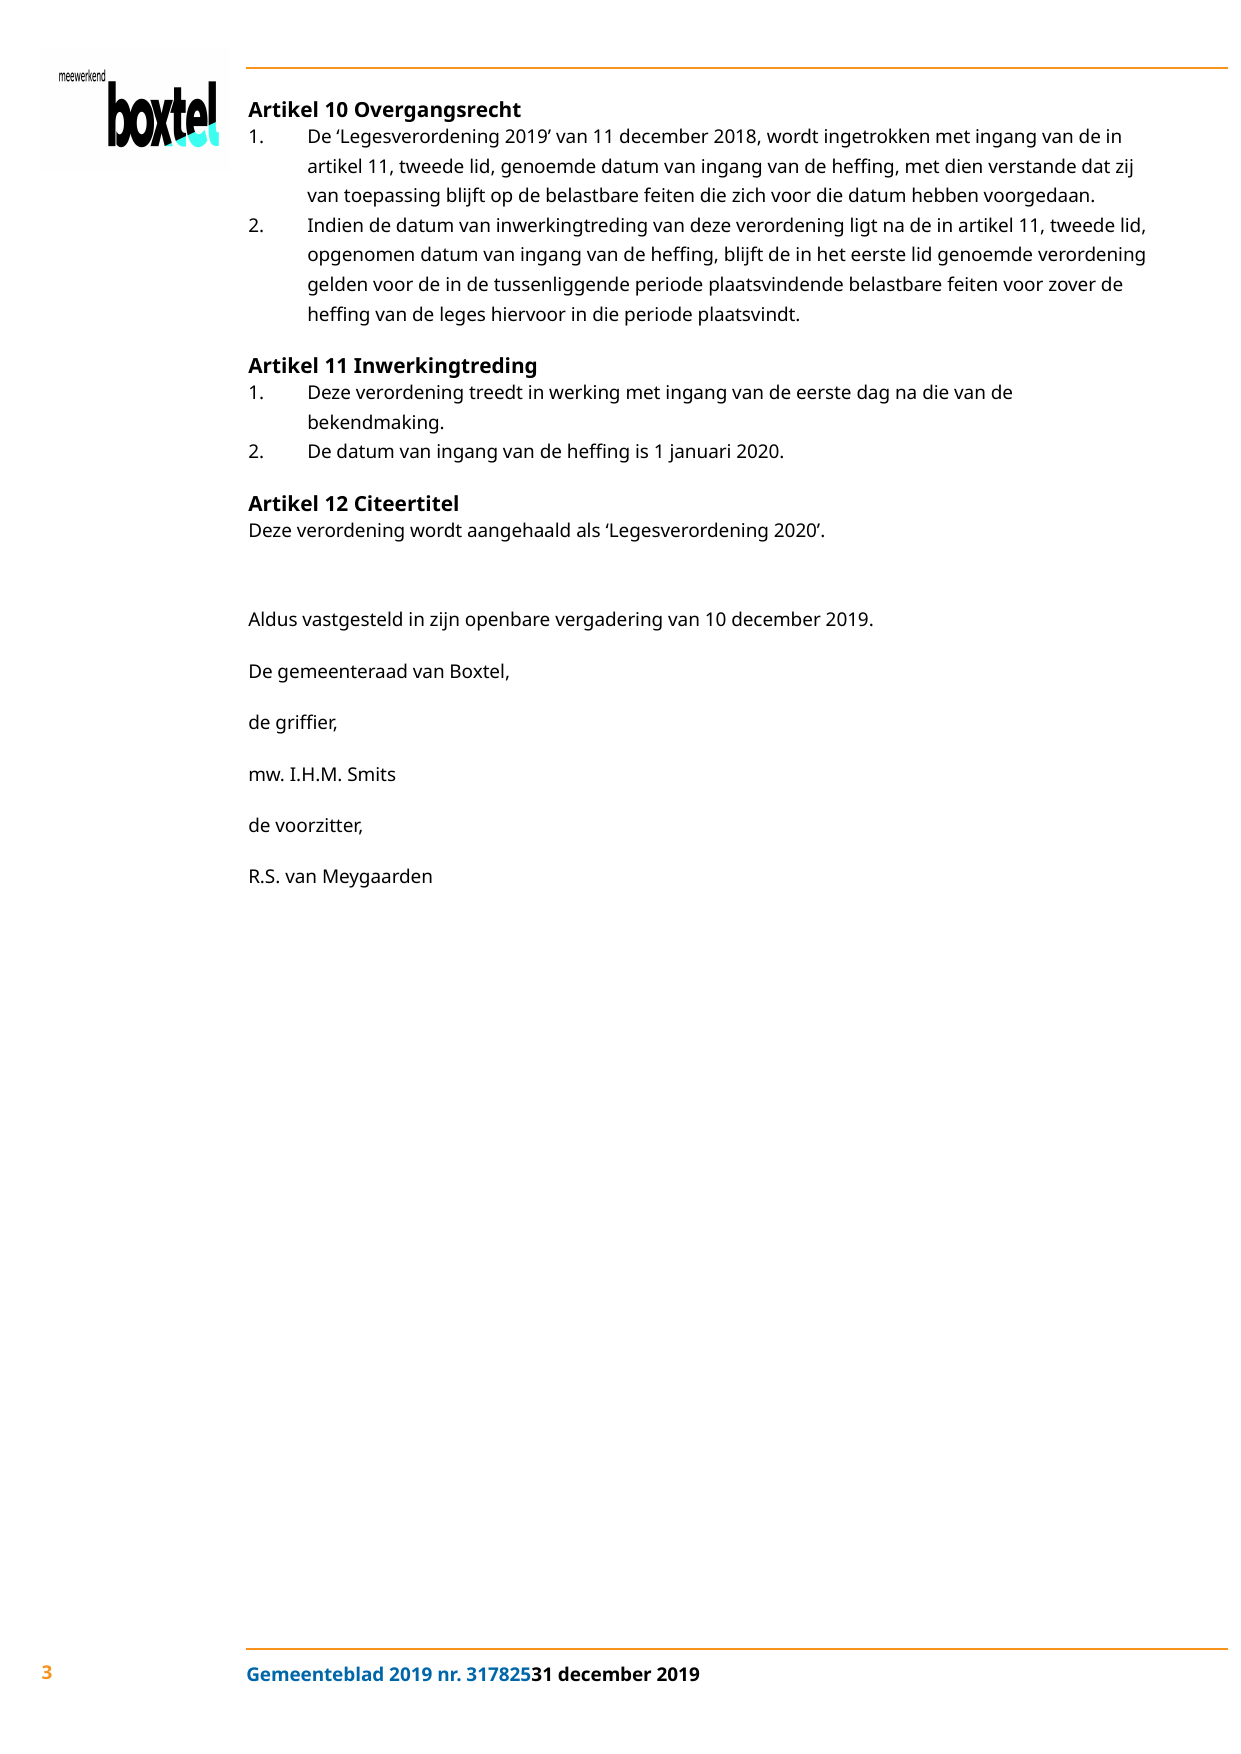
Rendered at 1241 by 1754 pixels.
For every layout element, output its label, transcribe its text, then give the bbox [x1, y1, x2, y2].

text mw. I.H.M. Smits [248, 761, 1152, 786]
list De datum van ingang van de heffing is 1 januari 2020. [248, 439, 1152, 464]
list Deze verordening treedt in werking met ingang van de eerste dag na die van de bekendmaking. [248, 379, 1152, 435]
text Artikel 11 Inwerkingtreding [248, 351, 1152, 379]
list Indien de datum van inwerkingtreding van deze verordening ligt na de in artikel 11, tweede lid, opgenomen datum van ingang van de heffing, blijft de in het eerste lid genoemde verordening gelden voor de in de tussenliggende periode plaatsvindende belastbare feiten voor zover de heffing van de leges hiervoor in die periode plaatsvindt. [248, 212, 1152, 326]
text Deze verordening wordt aangehaald als ‘Legesverordening 2020’. [248, 518, 1152, 543]
list De ‘Legesverordening 2019’ van 11 december 2018, wordt ingetrokken met ingang van de in artikel 11, tweede lid, genoemde datum van ingang van de heffing, met dien verstande dat zij van toepassing blijft op de belastbare feiten die zich voor die datum hebben voorgedaan. [248, 123, 1152, 208]
text Artikel 10 Overgangsrecht [248, 95, 1152, 123]
text de voorzitter, [248, 812, 1152, 838]
picture [41, 47, 231, 172]
text R.S. van Meygaarden [248, 864, 1152, 889]
text Artikel 12 Citeertitel [248, 489, 1152, 518]
text Aldus vastgesteld in zijn openbare vergadering van 10 december 2019. [248, 606, 1152, 632]
text de griffier, [248, 709, 1152, 735]
text De gemeenteraad van Boxtel, [248, 658, 1152, 683]
